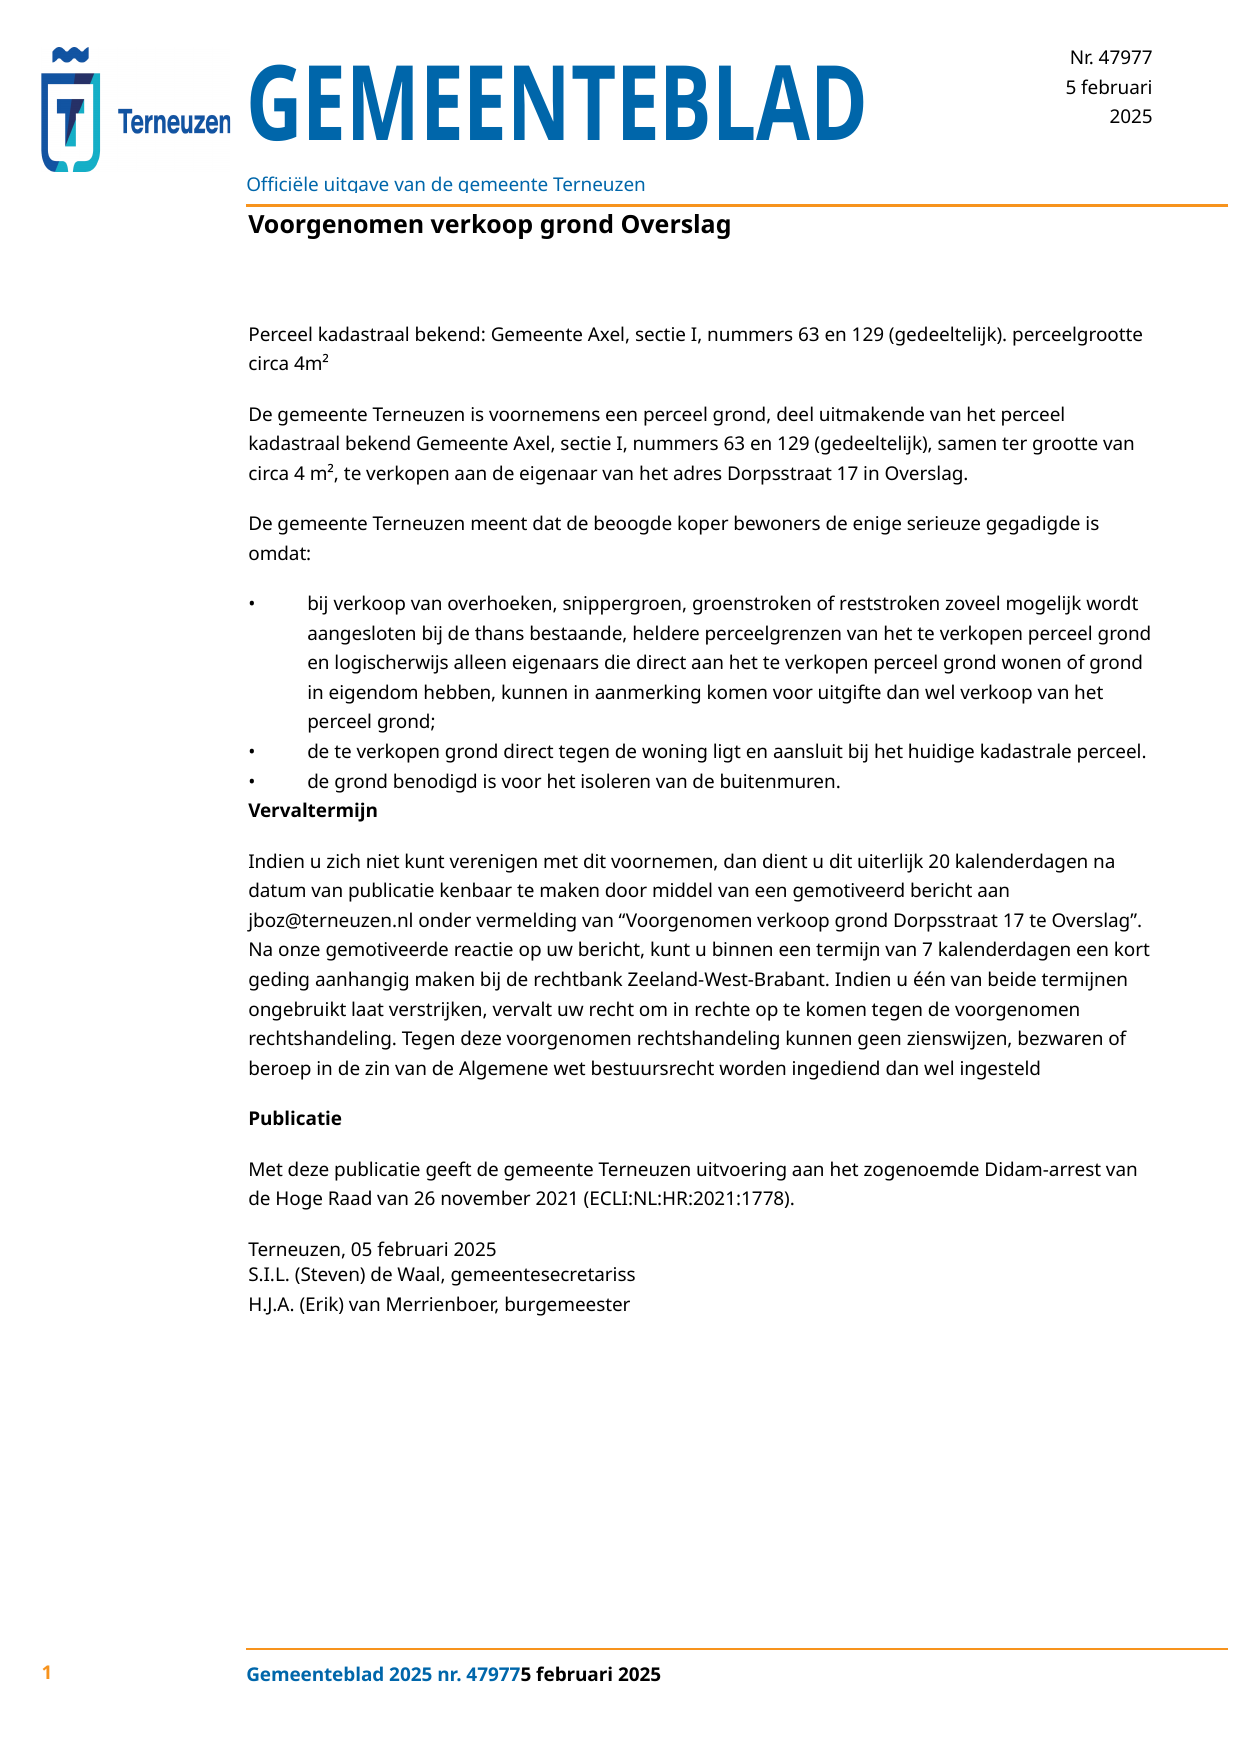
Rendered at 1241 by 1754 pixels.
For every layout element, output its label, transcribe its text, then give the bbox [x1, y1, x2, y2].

table_header Terneuzen, 05 februari 2025 [248, 1236, 1152, 1262]
text Perceel kadastraal bekend: Gemeente Axel, sectie I, nummers 63 en 129 (gedeeltelijk). perceelgrootte circa 4m² [248, 321, 1152, 376]
table_cell S.I.L. (Steven) de Waal, gemeentesecretariss H.J.A. (Erik) van Merrienboer, burgemeester [248, 1262, 700, 1317]
table_cell [700, 1343, 1152, 1368]
table_cell [700, 1262, 1152, 1317]
text Indien u zich niet kunt verenigen met dit voornemen, dan dient u dit uiterlijk 20 kalenderdagen na datum van publicatie kenbaar te maken door middel van een gemotiveerd bericht aan jboz@terneuzen.nl onder vermelding van “Voorgenomen verkoop grond Dorpsstraat 17 te Overslag”. Na onze gemotiveerde reactie op uw bericht, kunt u binnen een termijn van 7 kalenderdagen een kort geding aanhangig maken bij de rechtbank Zeeland-West-Brabant. Indien u één van beide termijnen ongebruikt laat verstrijken, vervalt uw recht om in rechte op te komen tegen de voorgenomen rechtshandeling. Tegen deze voorgenomen rechtshandeling kunnen geen zienswijzen, bezwaren of beroep in de zin van de Algemene wet bestuursrecht worden ingediend dan wel ingesteld [248, 848, 1152, 1081]
text Vervaltermijn [248, 797, 1152, 823]
table_cell [248, 1317, 1152, 1343]
text Voorgenomen verkoop grond Overslag [248, 207, 1152, 241]
list de te verkopen grond direct tegen de woning ligt en aansluit bij het huidige kadastrale perceel. [248, 738, 1152, 764]
text Met deze publicatie geeft de gemeente Terneuzen uitvoering aan het zogenoemde Didam-arrest van de Hoge Raad van 26 november 2021 (ECLI:NL:HR:2021:1778). [248, 1156, 1152, 1211]
text De gemeente Terneuzen meent dat de beoogde koper bewoners de enige serieuze gegadigde is omdat: [248, 510, 1152, 566]
list de grond benodigd is voor het isoleren van de buitenmuren. [248, 768, 1152, 793]
picture [41, 47, 231, 172]
table_cell [248, 1343, 700, 1368]
list bij verkoop van overhoeken, snippergroen, groenstroken of reststroken zoveel mogelijk wordt aangesloten bij de thans bestaande, heldere perceelgrenzen van het te verkopen perceel grond en logischerwijs alleen eigenaars die direct aan het te verkopen perceel grond wonen of grond in eigendom hebben, kunnen in aanmerking komen voor uitgifte dan wel verkoop van het perceel grond; [248, 590, 1152, 734]
text Publicatie [248, 1105, 1152, 1131]
text De gemeente Terneuzen is voornemens een perceel grond, deel uitmakende van het perceel kadastraal bekend Gemeente Axel, sectie I, nummers 63 en 129 (gedeeltelijk), samen ter grootte van circa 4 m², te verkopen aan de eigenaar van het adres Dorpsstraat 17 in Overslag. [248, 401, 1152, 486]
